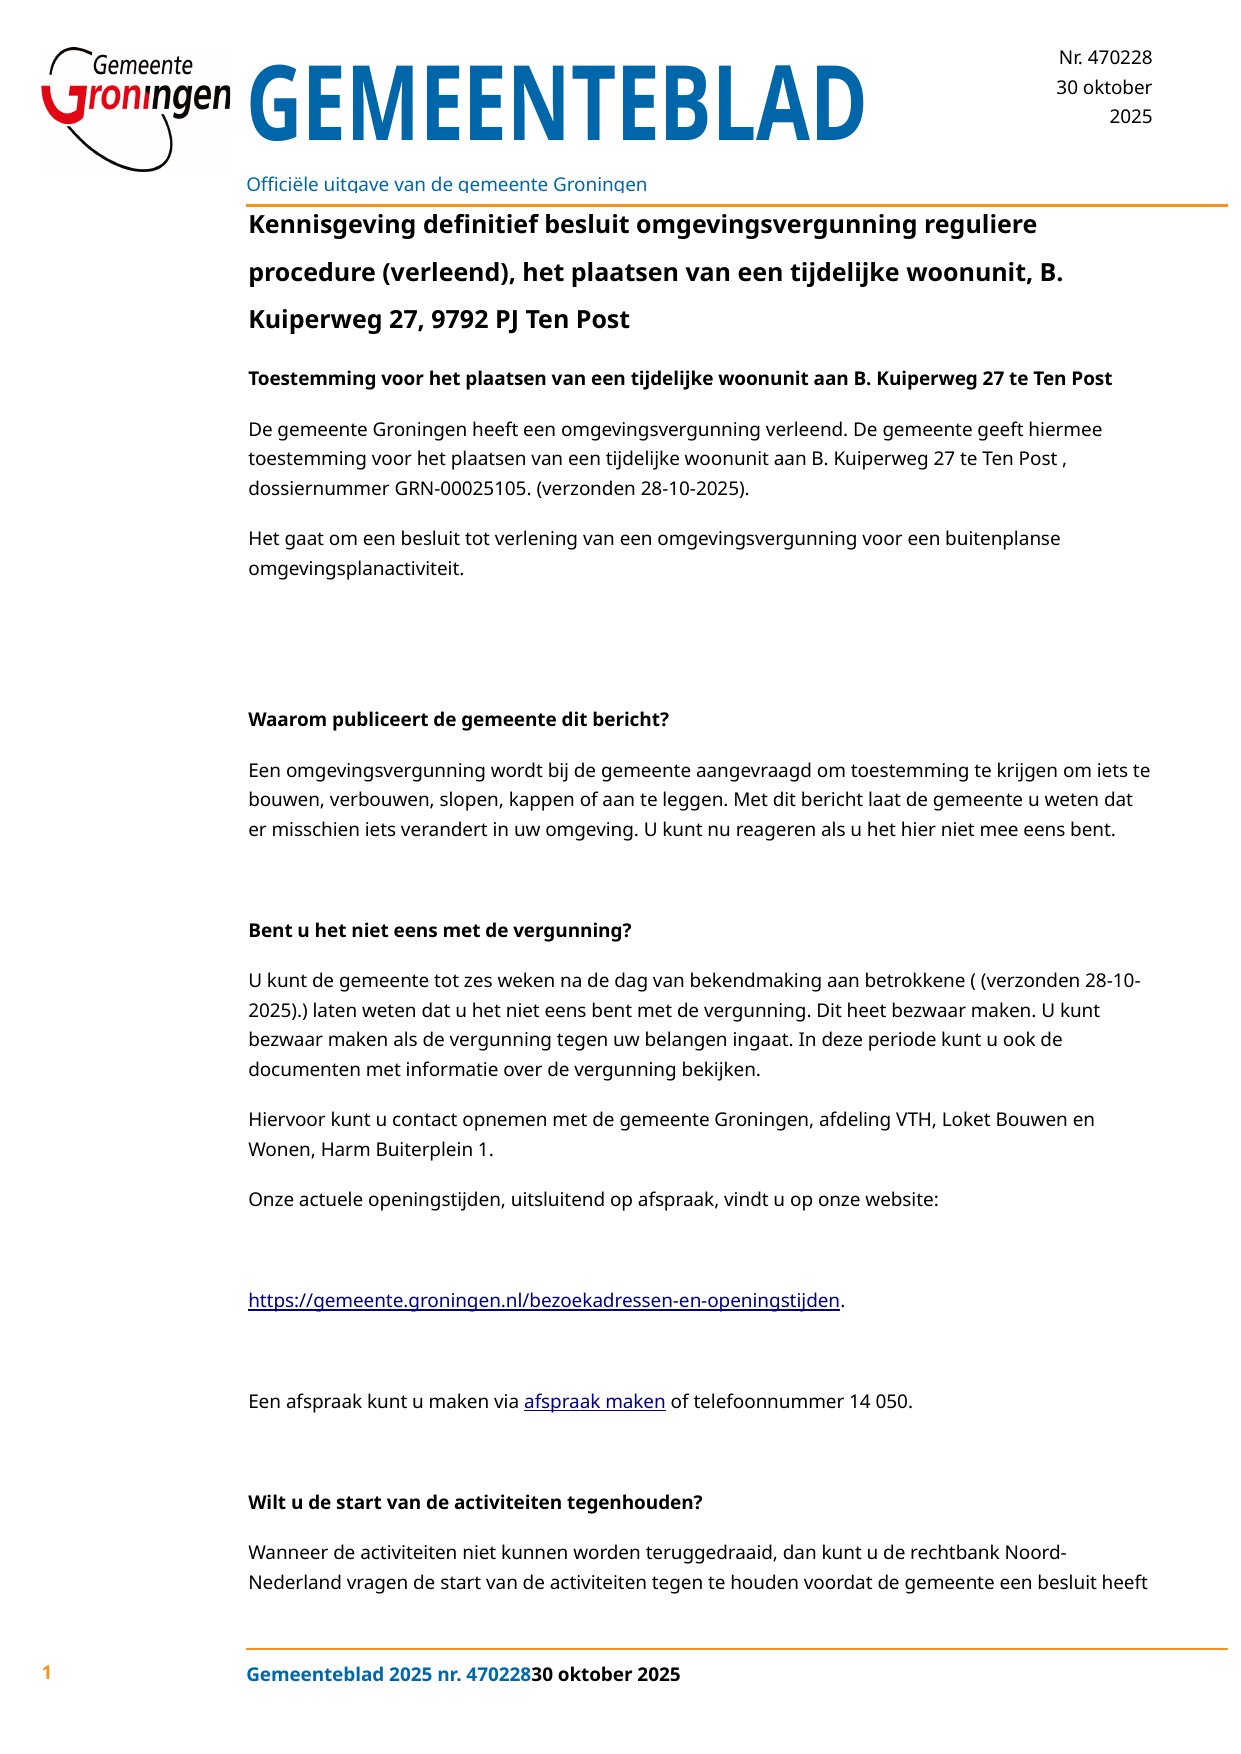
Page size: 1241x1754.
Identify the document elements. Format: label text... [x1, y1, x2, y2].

text De gemeente Groningen heeft een omgevingsvergunning verleend. De gemeente geeft hiermee toestemming voor het plaatsen van een tijdelijke woonunit aan B. Kuiperweg 27 te Ten Post , dossiernummer GRN-00025105. (verzonden 28-10-2025). [248, 416, 1152, 501]
text Wilt u de start van de activiteiten tegenhouden? [248, 1489, 1152, 1514]
text Onze actuele openingstijden, uitsluitend op afspraak, vindt u op onze website: [248, 1186, 1152, 1212]
text Toestemming voor het plaatsen van een tijdelijke woonunit aan B. Kuiperweg 27 te Ten Post [248, 366, 1152, 391]
text Hiervoor kunt u contact opnemen met de gemeente Groningen, afdeling VTH, Loket Bouwen en Wonen, Harm Buiterplein 1. [248, 1106, 1152, 1162]
text Waarom publiceert de gemeente dit bericht? [248, 706, 1152, 732]
text https://gemeente.groningen.nl/bezoekadressen-en-openingstijden. [248, 1287, 1152, 1313]
text Een afspraak kunt u maken via afspraak maken of telefoonnummer 14 050. [248, 1388, 1152, 1414]
text Kennisgeving definitief besluit omgevingsvergunning reguliere procedure (verleend), het plaatsen van een tijdelijke woonunit, B. Kuiperweg 27, 9792 PJ Ten Post [248, 207, 1152, 336]
picture [41, 47, 231, 172]
text Een omgevingsvergunning wordt bij de gemeente aangevraagd om toestemming te krijgen om iets te bouwen, verbouwen, slopen, kappen of aan te leggen. Met dit bericht laat de gemeente u weten dat er misschien iets verandert in uw omgeving. U kunt nu reageren als u het hier niet mee eens bent. [248, 757, 1152, 842]
text Het gaat om een besluit tot verlening van een omgevingsvergunning voor een buitenplanse omgevingsplanactiviteit. [248, 526, 1152, 581]
text Bent u het niet eens met de vergunning? [248, 917, 1152, 942]
text U kunt de gemeente tot zes weken na de dag van bekendmaking aan betrokkene ( (verzonden 28-10-2025).) laten weten dat u het niet eens bent met de vergunning. Dit heet bezwaar maken. U kunt bezwaar maken als de vergunning tegen uw belangen ingaat. In deze periode kunt u ook de documenten met informatie over de vergunning bekijken. [248, 967, 1152, 1082]
text Wanneer de activiteiten niet kunnen worden teruggedraaid, dan kunt u de rechtbank Noord-Nederland vragen de start van de activiteiten tegen te houden voordat de gemeente een besluit heeft [248, 1539, 1152, 1594]
